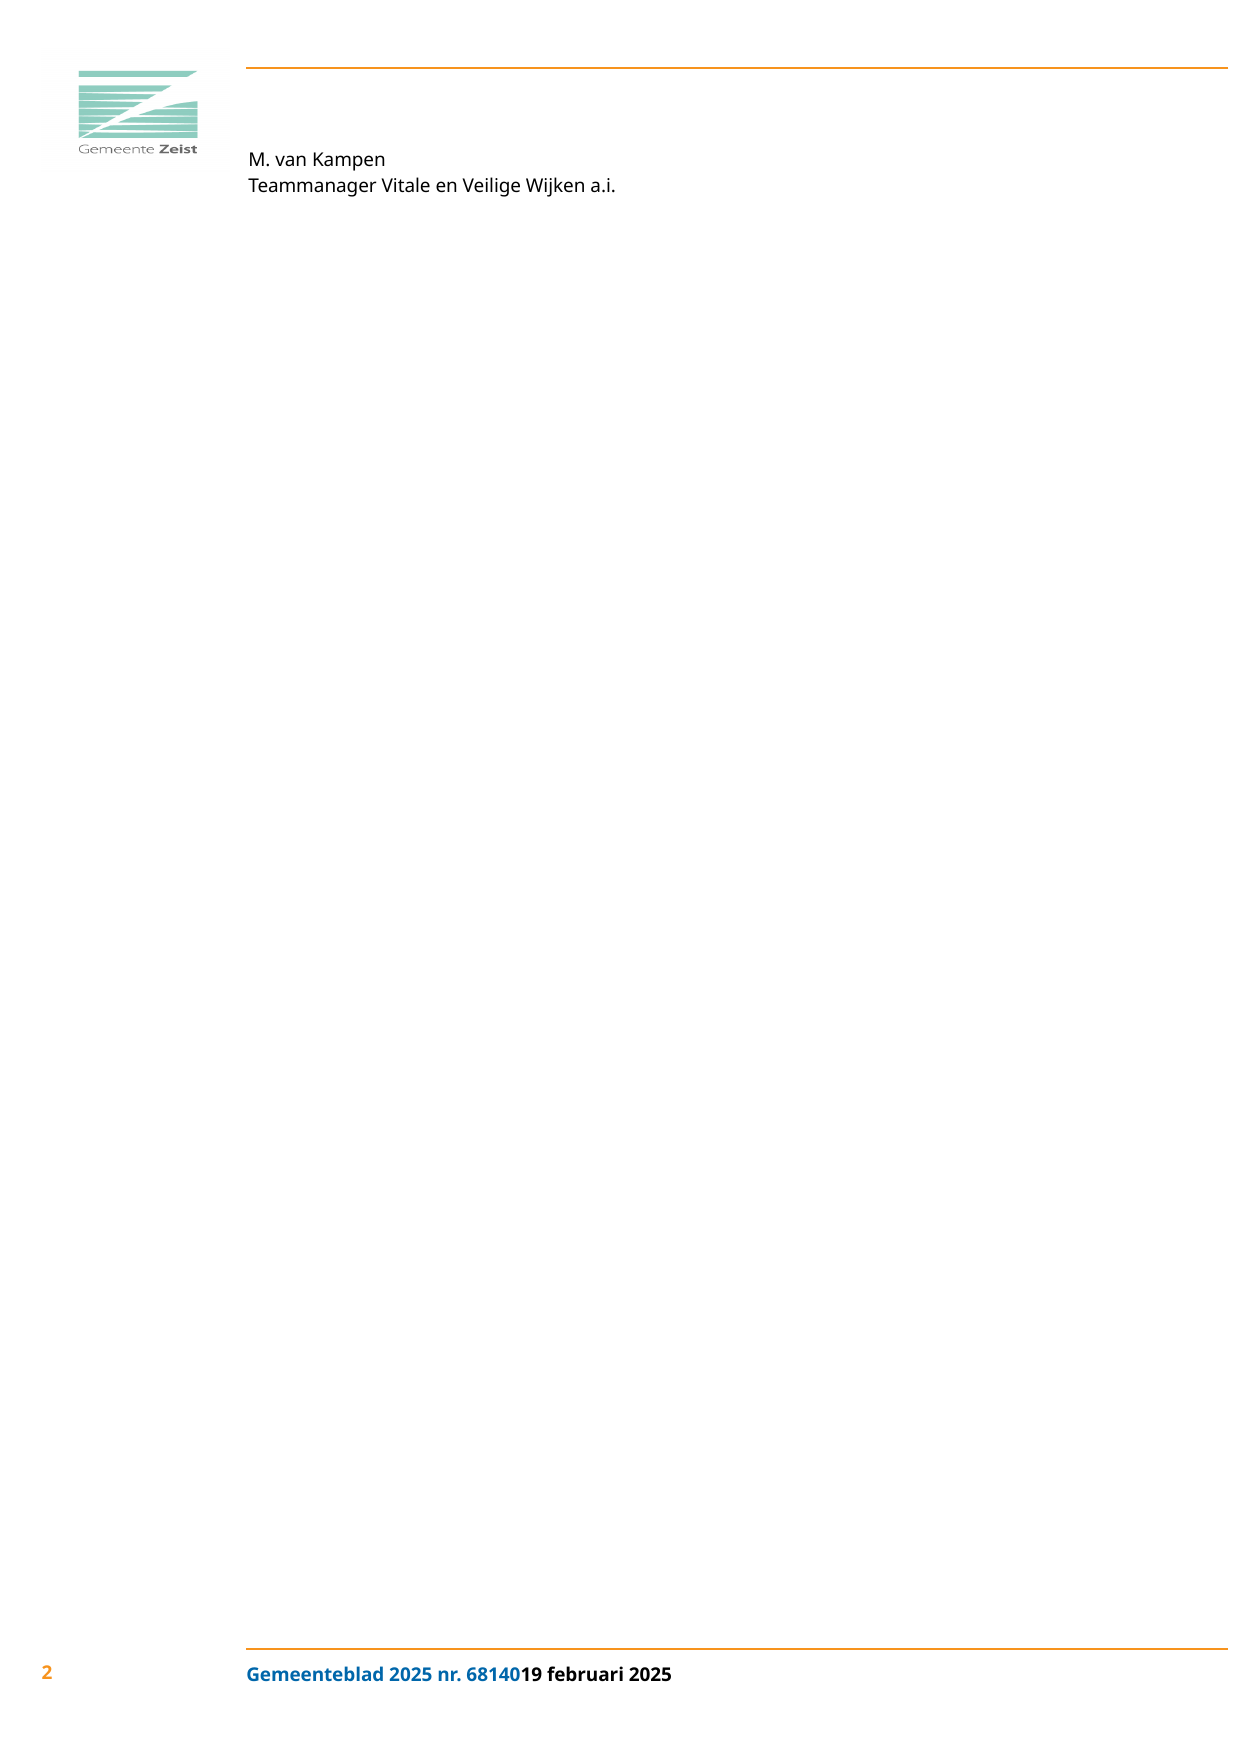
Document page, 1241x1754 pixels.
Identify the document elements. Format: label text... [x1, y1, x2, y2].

text M. van Kampen [248, 146, 1152, 172]
picture [41, 47, 231, 172]
text Teammanager Vitale en Veilige Wijken a.i. [248, 172, 1152, 198]
